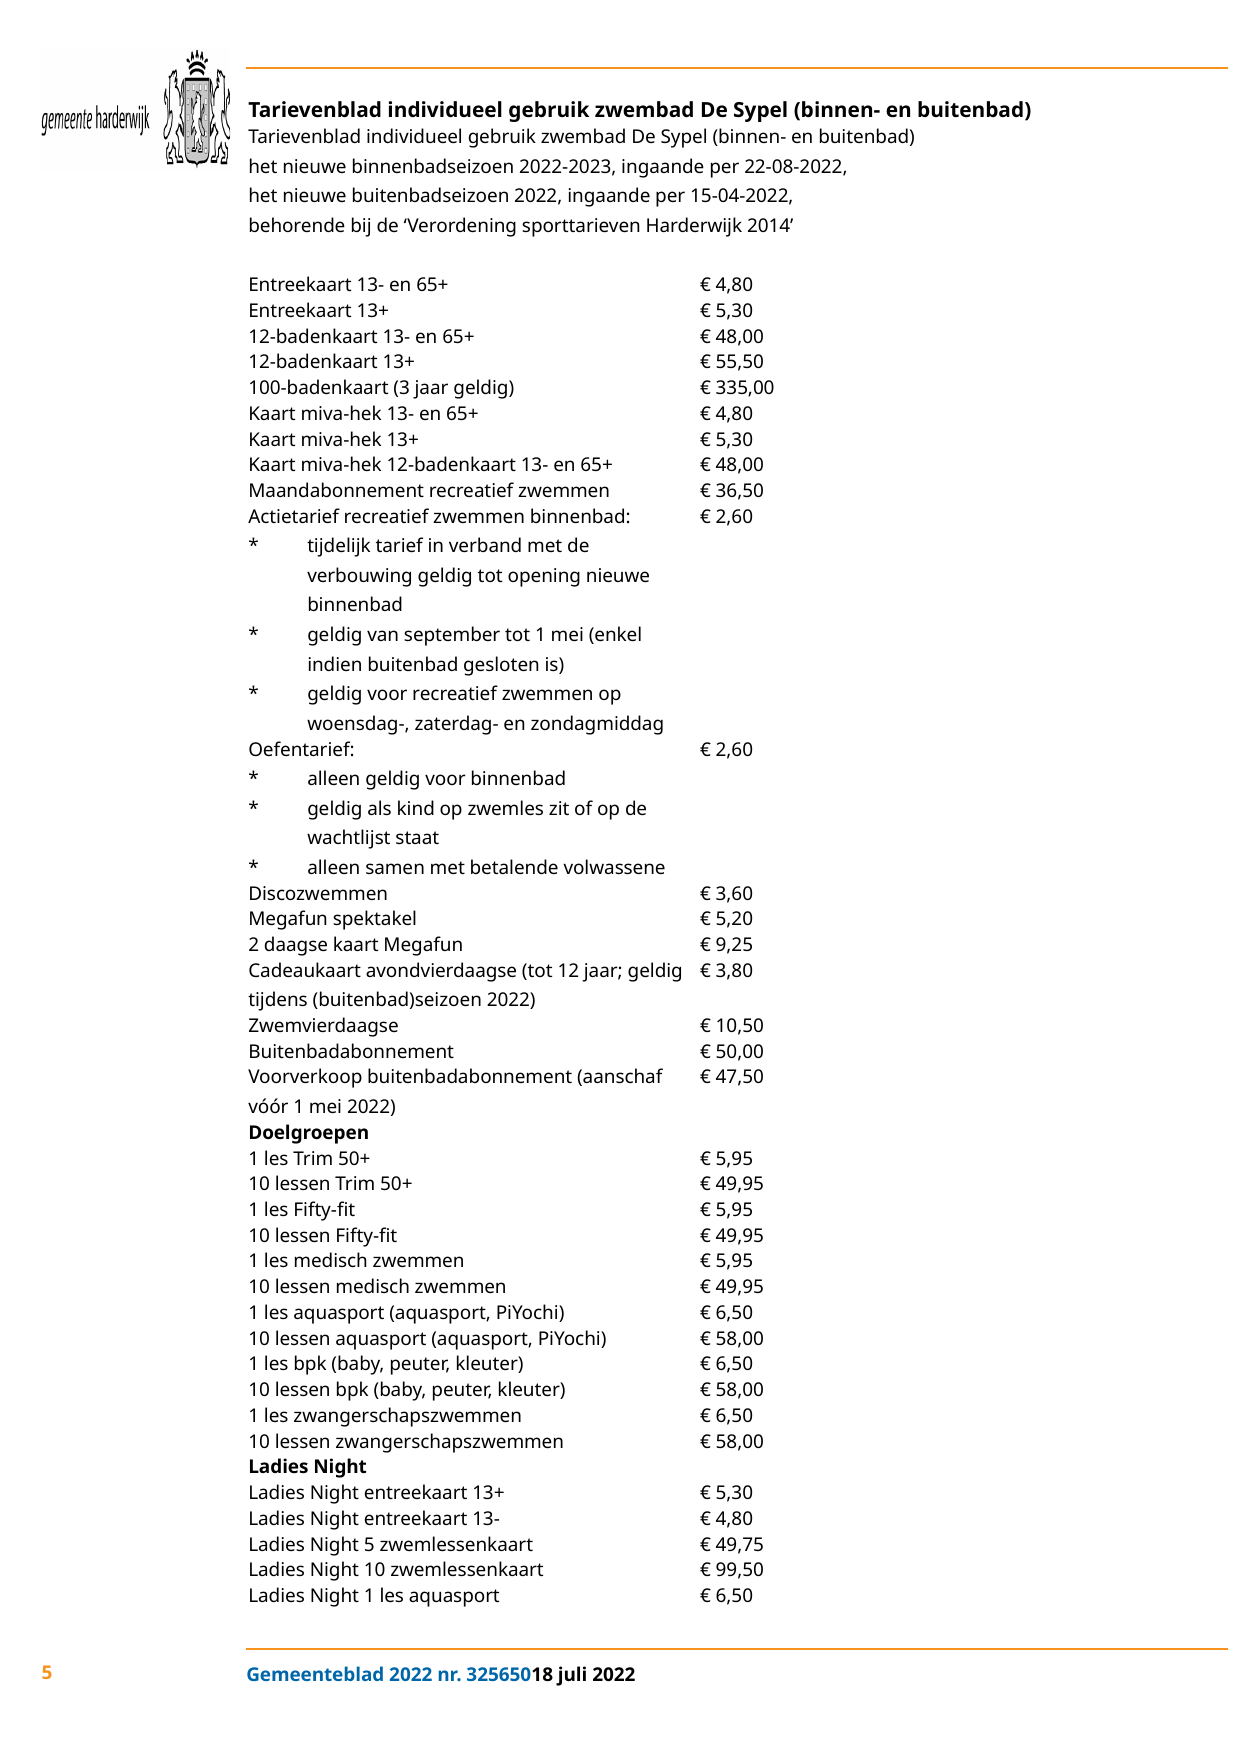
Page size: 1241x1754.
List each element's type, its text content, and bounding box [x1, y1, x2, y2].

table_cell € 48,00 [700, 323, 1152, 348]
table_cell 10 lessen aquasport (aquasport, PiYochi) [248, 1325, 700, 1351]
table_cell Maandabonnement recreatief zwemmen [248, 477, 700, 503]
table_cell 1 les medisch zwemmen [248, 1248, 700, 1273]
table_cell € 5,30 [700, 1479, 1152, 1505]
table_cell € 9,25 [700, 931, 1152, 957]
table_cell € 48,00 [700, 451, 1152, 477]
table_cell € 6,50 [700, 1402, 1152, 1428]
table_cell Ladies Night 1 les aquasport [248, 1582, 700, 1608]
table_cell € 5,95 [700, 1145, 1152, 1171]
table_header € 4,80 [700, 271, 1152, 297]
table_cell 100-badenkaart (3 jaar geldig) [248, 374, 700, 400]
table_cell € 49,95 [700, 1274, 1152, 1299]
table_cell Zwemvierdaagse [248, 1012, 700, 1038]
text Tarievenblad individueel gebruik zwembad De Sypel (binnen- en buitenbad) [248, 123, 1152, 149]
table_cell 1 les zwangerschapszwemmen [248, 1402, 700, 1428]
text het nieuwe binnenbadseizoen 2022-2023, ingaande per 22-08-2022, [248, 153, 1152, 179]
table_cell € 6,50 [700, 1351, 1152, 1376]
table_cell Kaart miva-hek 12-badenkaart 13- en 65+ [248, 451, 700, 477]
text Tarievenblad individueel gebruik zwembad De Sypel (binnen- en buitenbad) [248, 95, 1152, 123]
table_cell [700, 1454, 1152, 1479]
table_cell € 6,50 [700, 1582, 1152, 1608]
table_cell € 36,50 [700, 477, 1152, 503]
table_cell € 47,50 [700, 1064, 1152, 1119]
table_cell € 335,00 [700, 374, 1152, 400]
text behorende bij de ‘Verordening sporttarieven Harderwijk 2014’ [248, 212, 1152, 238]
table_cell € 5,30 [700, 297, 1152, 323]
table_cell € 58,00 [700, 1325, 1152, 1351]
table_cell Cadeaukaart avondvierdaagse (tot 12 jaar; geldig tijdens (buitenbad)seizoen 2022) [248, 957, 700, 1012]
table_cell € 5,20 [700, 906, 1152, 931]
table_cell € 4,80 [700, 1505, 1152, 1531]
table_cell € 49,75 [700, 1531, 1152, 1556]
table_cell € 10,50 [700, 1012, 1152, 1038]
table_cell 1 les Trim 50+ [248, 1145, 700, 1171]
table_cell 2 daagse kaart Megafun [248, 931, 700, 957]
table_cell 12-badenkaart 13- en 65+ [248, 323, 700, 348]
table_cell € 3,80 [700, 957, 1152, 1012]
table_cell € 49,95 [700, 1171, 1152, 1196]
table_cell 12-badenkaart 13+ [248, 349, 700, 374]
table_cell € 2,60 [700, 736, 1152, 880]
table_cell € 6,50 [700, 1299, 1152, 1325]
table_cell Entreekaart 13+ [248, 297, 700, 323]
table_cell 10 lessen medisch zwemmen [248, 1274, 700, 1299]
table_cell Actietarief recreatief zwemmen binnenbad: tijdelijk tarief in verband met de verbouwing geldig tot opening nieuwe binnenbad geldig van september tot 1 mei (enkel indien buitenbad gesloten is) geldig voor recreatief zwemmen op woensdag-, zaterdag- en zondagmiddag [248, 503, 700, 736]
table_cell Kaart miva-hek 13+ [248, 426, 700, 451]
table_cell € 55,50 [700, 349, 1152, 374]
table_cell € 3,60 [700, 880, 1152, 906]
table_cell Ladies Night 5 zwemlessenkaart [248, 1531, 700, 1556]
table_cell € 5,95 [700, 1196, 1152, 1222]
table_cell 10 lessen Trim 50+ [248, 1171, 700, 1196]
table_cell € 58,00 [700, 1428, 1152, 1453]
table_cell € 5,30 [700, 426, 1152, 451]
table_cell [700, 1119, 1152, 1145]
table_cell Ladies Night entreekaart 13+ [248, 1479, 700, 1505]
table_cell Ladies Night 10 zwemlessenkaart [248, 1556, 700, 1582]
table_cell € 2,60 [700, 503, 1152, 736]
table_cell € 49,95 [700, 1222, 1152, 1248]
table_cell 10 lessen Fifty-fit [248, 1222, 700, 1248]
table_cell 1 les Fifty-fit [248, 1196, 700, 1222]
table_cell 1 les bpk (baby, peuter, kleuter) [248, 1351, 700, 1376]
table_cell € 58,00 [700, 1376, 1152, 1402]
table_cell 1 les aquasport (aquasport, PiYochi) [248, 1299, 700, 1325]
table_cell 10 lessen zwangerschapszwemmen [248, 1428, 700, 1453]
table_cell 10 lessen bpk (baby, peuter, kleuter) [248, 1376, 700, 1402]
table_cell Ladies Night [248, 1454, 700, 1479]
table_cell Ladies Night entreekaart 13- [248, 1505, 700, 1531]
table_cell Discozwemmen [248, 880, 700, 906]
table_cell € 50,00 [700, 1038, 1152, 1064]
table_cell Oefentarief: alleen geldig voor binnenbad geldig als kind op zwemles zit of op de wachtlijst staat alleen samen met betalende volwassene [248, 736, 700, 880]
picture [41, 47, 231, 172]
table_cell Doelgroepen [248, 1119, 700, 1145]
table_cell Kaart miva-hek 13- en 65+ [248, 400, 700, 426]
table_cell Buitenbadabonnement [248, 1038, 700, 1064]
text het nieuwe buitenbadseizoen 2022, ingaande per 15-04-2022, [248, 182, 1152, 208]
table_cell € 99,50 [700, 1556, 1152, 1582]
table_cell € 4,80 [700, 400, 1152, 426]
table_cell € 5,95 [700, 1248, 1152, 1273]
table_cell Megafun spektakel [248, 906, 700, 931]
table_cell Voorverkoop buitenbadabonnement (aanschaf vóór 1 mei 2022) [248, 1064, 700, 1119]
table_header Entreekaart 13- en 65+ [248, 271, 700, 297]
